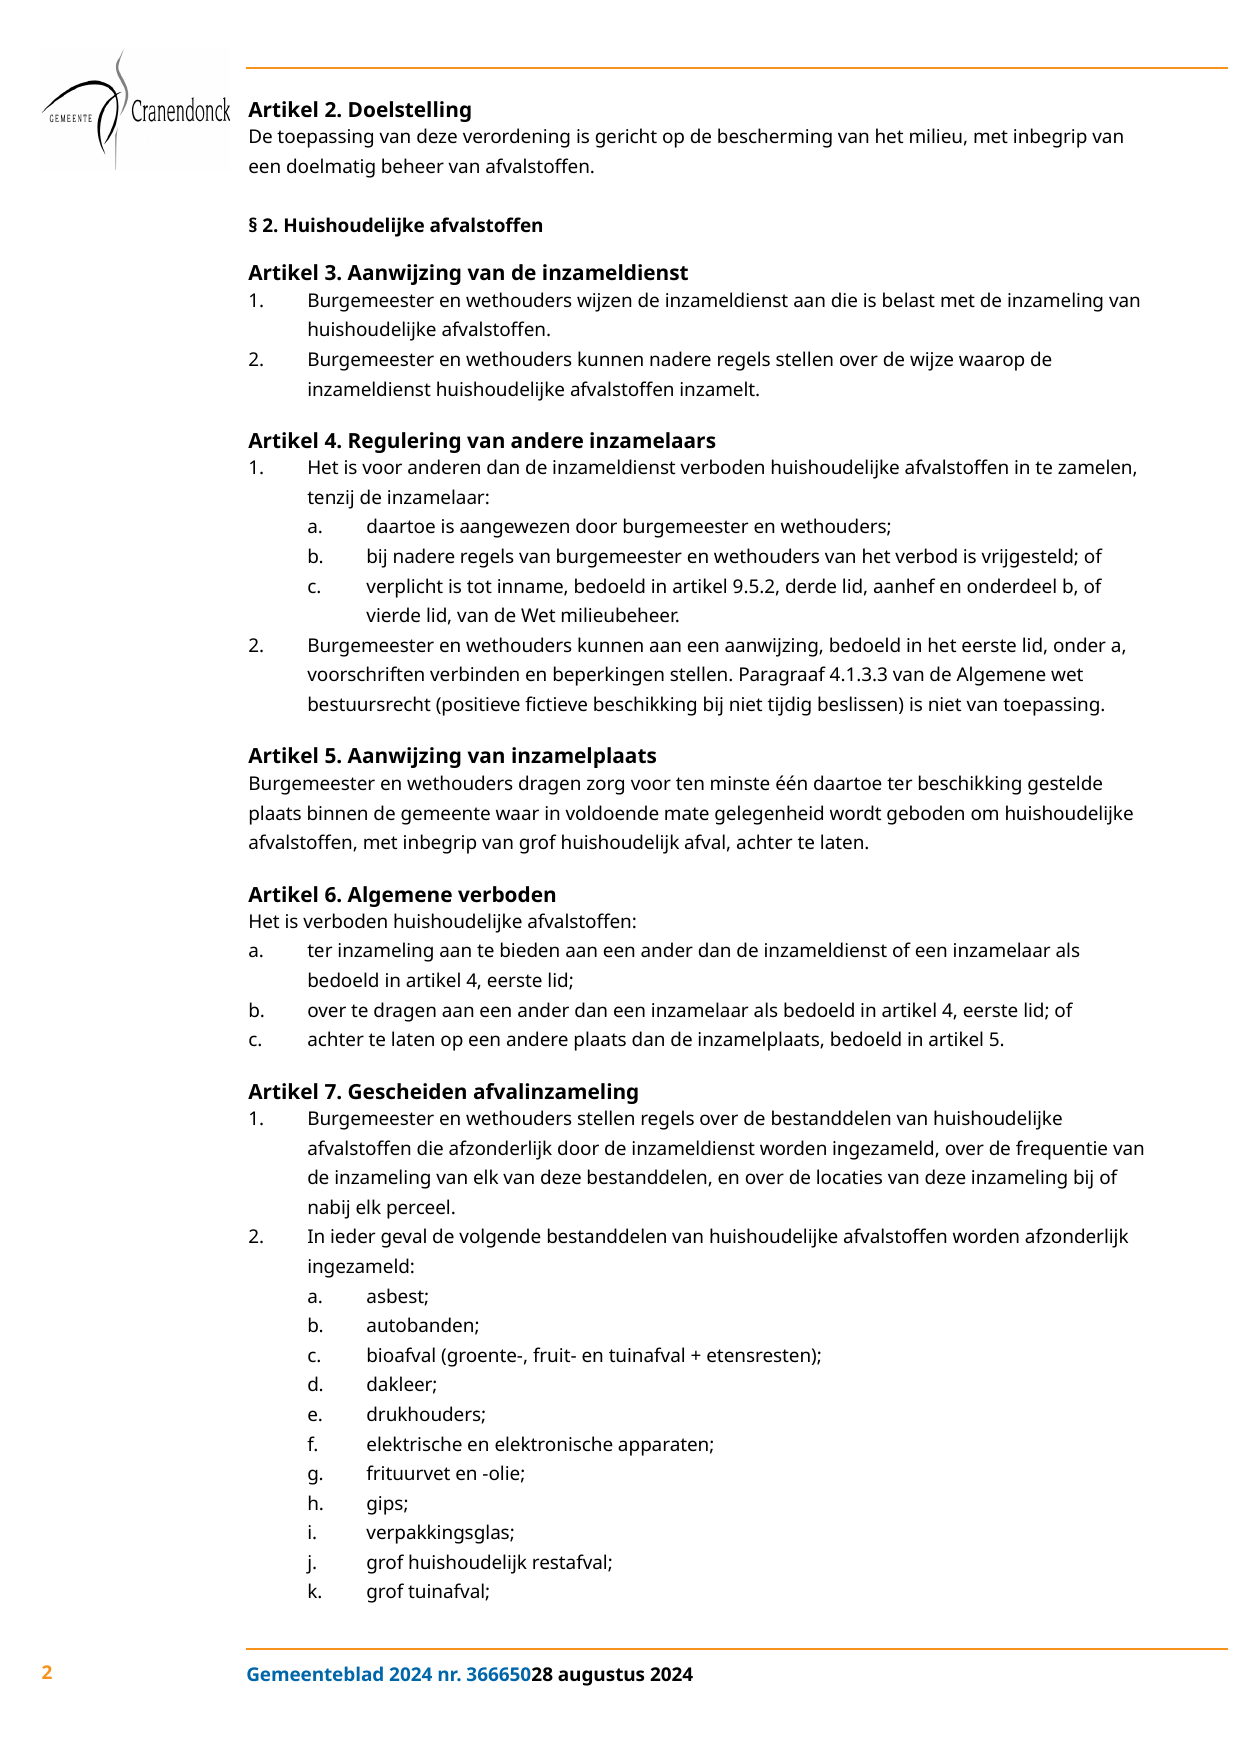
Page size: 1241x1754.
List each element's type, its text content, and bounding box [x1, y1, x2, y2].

list asbest; [307, 1283, 1152, 1308]
text Het is verboden huishoudelijke afvalstoffen: [248, 908, 1152, 934]
list verpakkingsglas; [307, 1519, 1152, 1545]
list drukhouders; [307, 1401, 1152, 1427]
list elektrische en elektronische apparaten; [307, 1431, 1152, 1456]
list bij nadere regels van burgemeester en wethouders van het verbod is vrijgesteld; of [307, 543, 1152, 569]
text § 2. Huishoudelijke afvalstoffen [248, 212, 1152, 238]
list daartoe is aangewezen door burgemeester en wethouders; [307, 514, 1152, 539]
text De toepassing van deze verordening is gericht op de bescherming van het milieu, met inbegrip van een doelmatig beheer van afvalstoffen. [248, 123, 1152, 178]
list gips; [307, 1490, 1152, 1516]
list ter inzameling aan te bieden aan een ander dan de inzameldienst of een inzamelaar als bedoeld in artikel 4, eerste lid; [248, 938, 1152, 993]
text Artikel 5. Aanwijzing van inzamelplaats [248, 742, 1152, 770]
text Artikel 2. Doelstelling [248, 95, 1152, 123]
list Burgemeester en wethouders stellen regels over de bestanddelen van huishoudelijke afvalstoffen die afzonderlijk door de inzameldienst worden ingezameld, over de frequentie van de inzameling van elk van deze bestanddelen, en over de locaties van deze inzameling bij of nabij elk perceel. [248, 1105, 1152, 1220]
text Artikel 6. Algemene verboden [248, 880, 1152, 908]
list Het is voor anderen dan de inzameldienst verboden huishoudelijke afvalstoffen in te zamelen, tenzij de inzamelaar: [248, 454, 1152, 510]
list In ieder geval de volgende bestanddelen van huishoudelijke afvalstoffen worden afzonderlijk ingezameld: [248, 1224, 1152, 1279]
list achter te laten op een andere plaats dan de inzamelplaats, bedoeld in artikel 5. [248, 1026, 1152, 1052]
list over te dragen aan een ander dan een inzamelaar als bedoeld in artikel 4, eerste lid; of [248, 997, 1152, 1023]
text Burgemeester en wethouders dragen zorg voor ten minste één daartoe ter beschikking gestelde plaats binnen de gemeente waar in voldoende mate gelegenheid wordt geboden om huishoudelijke afvalstoffen, met inbegrip van grof huishoudelijk afval, achter te laten. [248, 770, 1152, 855]
list bioafval (groente-, fruit- en tuinafval + etensresten); [307, 1342, 1152, 1368]
list Burgemeester en wethouders wijzen de inzameldienst aan die is belast met de inzameling van huishoudelijke afvalstoffen. [248, 287, 1152, 342]
list frituurvet en -olie; [307, 1460, 1152, 1486]
text Artikel 4. Regulering van andere inzamelaars [248, 426, 1152, 454]
list autobanden; [307, 1312, 1152, 1338]
list grof tuinafval; [307, 1579, 1152, 1604]
picture [41, 47, 231, 172]
list verplicht is tot inname, bedoeld in artikel 9.5.2, derde lid, aanhef en onderdeel b, of vierde lid, van de Wet milieubeheer. [307, 573, 1152, 628]
list Burgemeester en wethouders kunnen nadere regels stellen over de wijze waarop de inzameldienst huishoudelijke afvalstoffen inzamelt. [248, 346, 1152, 401]
list grof huishoudelijk restafval; [307, 1549, 1152, 1575]
list Burgemeester en wethouders kunnen aan een aanwijzing, bedoeld in het eerste lid, onder a, voorschriften verbinden en beperkingen stellen. Paragraaf 4.1.3.3 van de Algemene wet bestuursrecht (positieve fictieve beschikking bij niet tijdig beslissen) is niet van toepassing. [248, 632, 1152, 717]
text Artikel 7. Gescheiden afvalinzameling [248, 1077, 1152, 1105]
list dakleer; [307, 1372, 1152, 1397]
text Artikel 3. Aanwijzing van de inzameldienst [248, 258, 1152, 287]
